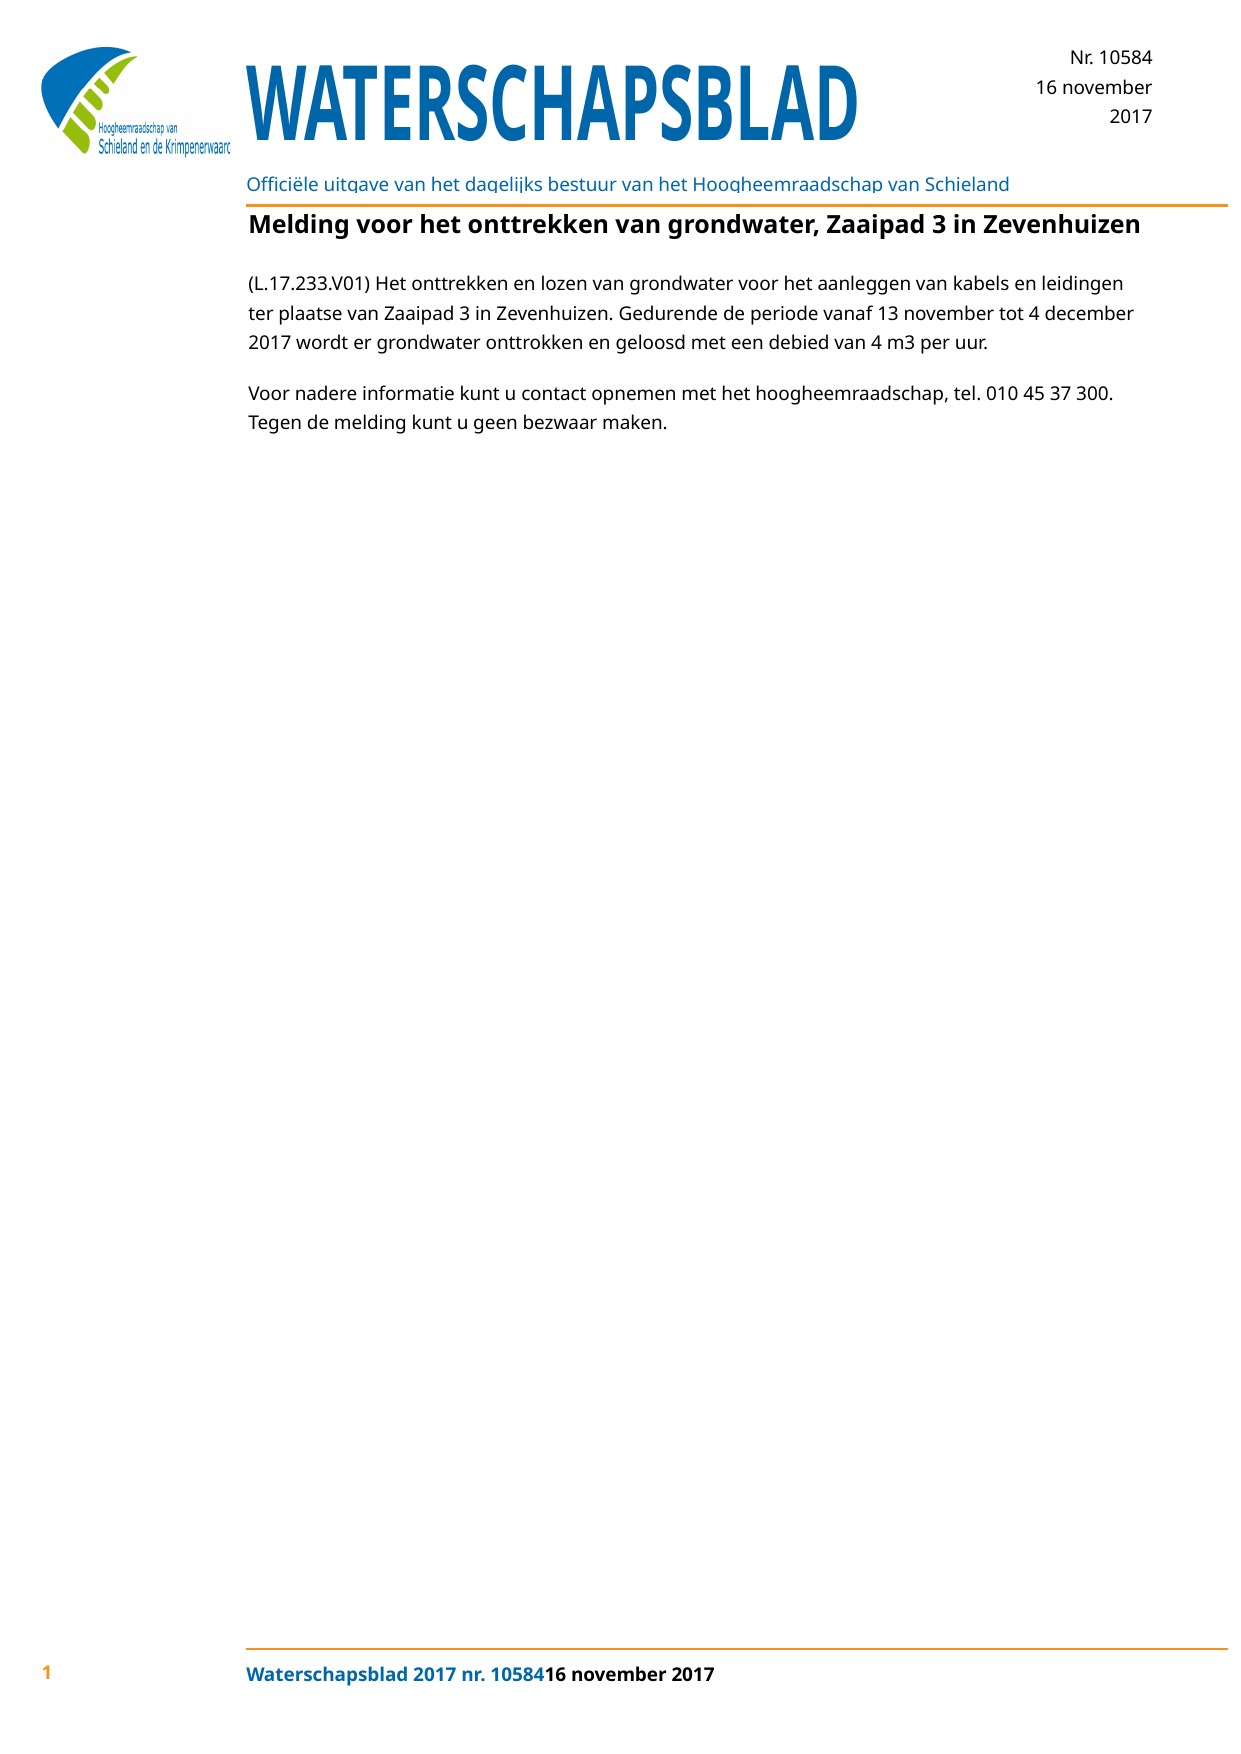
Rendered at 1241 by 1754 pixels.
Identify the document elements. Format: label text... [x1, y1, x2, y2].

text Voor nadere informatie kunt u contact opnemen met het hoogheemraadschap, tel. 010 45 37 300. Tegen de melding kunt u geen bezwaar maken. [248, 380, 1152, 435]
picture [41, 47, 231, 172]
text (L.17.233.V01) Het onttrekken en lozen van grondwater voor het aanleggen van kabels en leidingen ter plaatse van Zaaipad 3 in Zevenhuizen. Gedurende de periode vanaf 13 november tot 4 december 2017 wordt er grondwater onttrokken en geloosd met een debied van 4 m3 per uur. [248, 270, 1152, 355]
text Melding voor het onttrekken van grondwater, Zaaipad 3 in Zevenhuizen [248, 207, 1152, 241]
